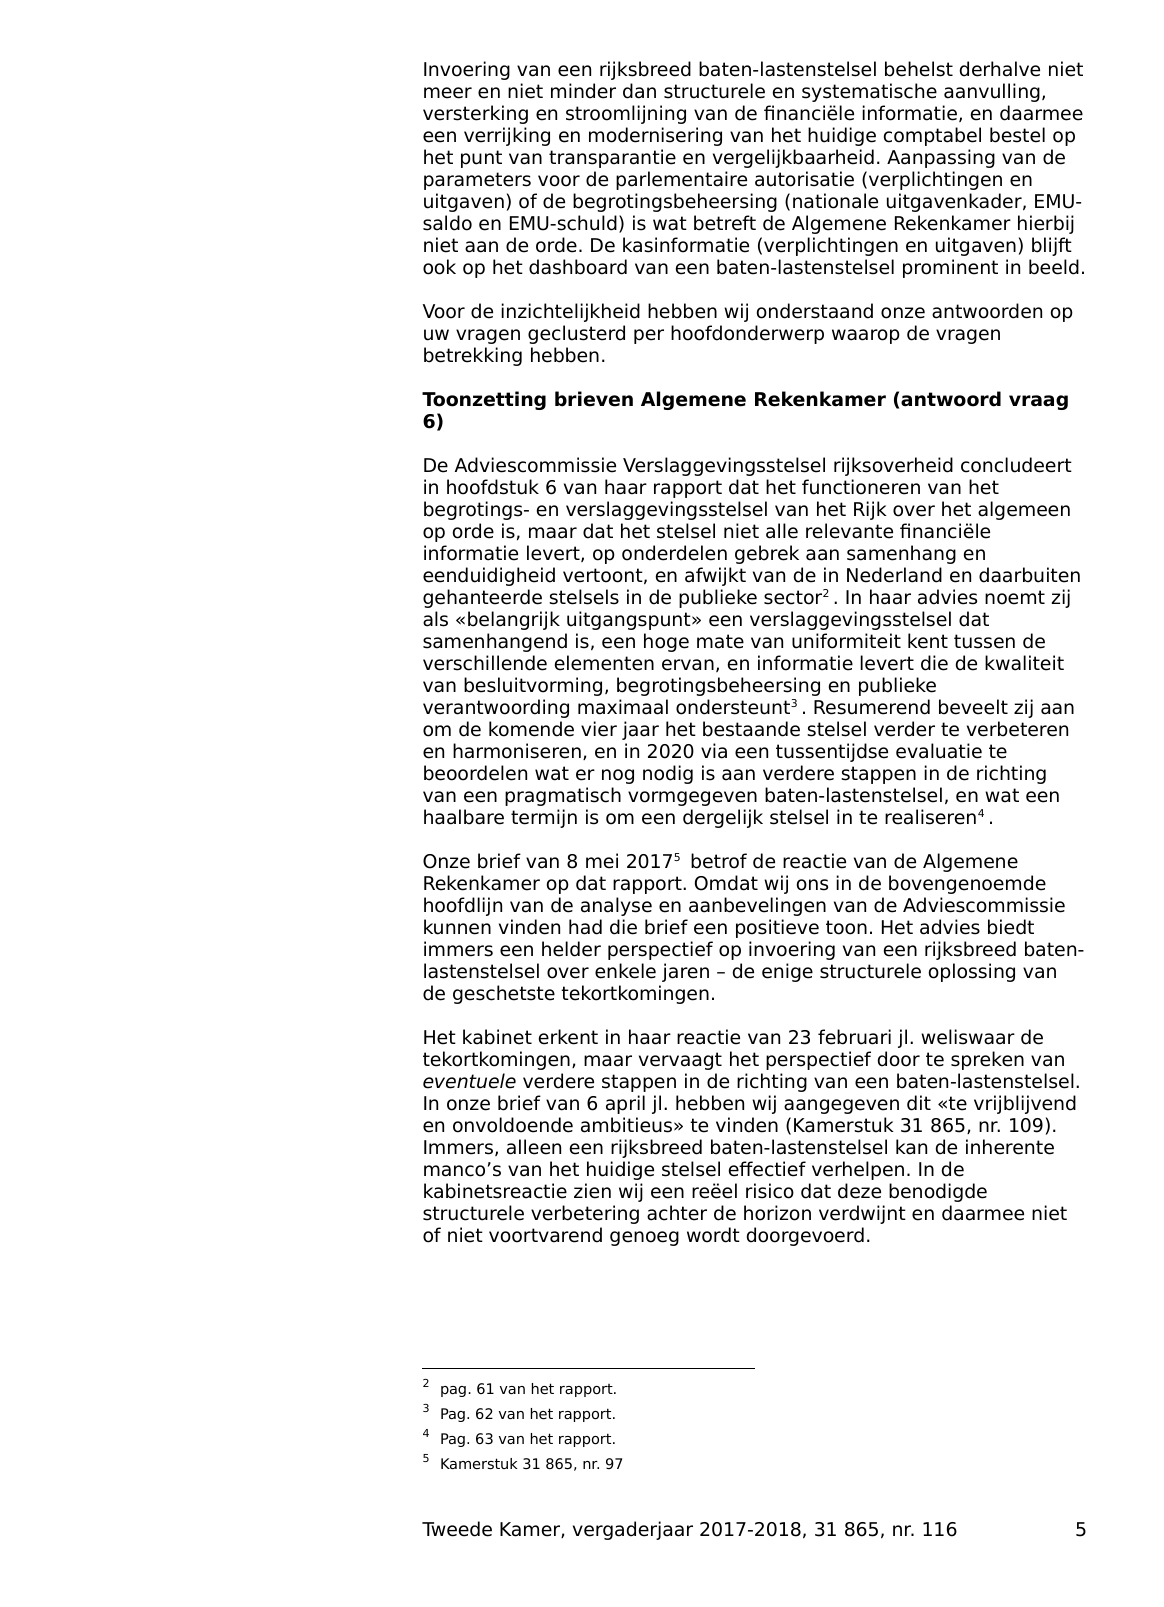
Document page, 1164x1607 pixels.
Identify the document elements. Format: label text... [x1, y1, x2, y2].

text Het kabinet erkent in haar reactie van 23 februari jl. weliswaar de tekortkomingen, maar vervaagt het perspectief door te spreken van eventuele verdere stappen in de richting van een baten-lastenstelsel. In onze brief van 6 april jl. hebben wij aangegeven dit «te vrijblijvend en onvoldoende ambitieus» te vinden (Kamerstuk 31 865, nr. 109). Immers, alleen een rijksbreed baten-lastenstelsel kan de inherente manco’s van het huidige stelsel effectief verhelpen. In de kabinetsreactie zien wij een reëel risico dat deze benodigde structurele verbetering achter de horizon verdwijnt en daarmee niet of niet voortvarend genoeg wordt doorgevoerd. [422, 1027, 1087, 1247]
text Pag. 63 van het rapport. [422, 1427, 1087, 1449]
text Invoering van een rijksbreed baten-lastenstelsel behelst derhalve niet meer en niet minder dan structurele en systematische aanvulling, versterking en stroomlijning van de financiële informatie, en daarmee een verrijking en modernisering van het huidige comptabel bestel op het punt van transparantie en vergelijkbaarheid. Aanpassing van de parameters voor de parlementaire autorisatie (verplichtingen en uitgaven) of de begrotingsbeheersing (nationale uitgavenkader, EMU-saldo en EMU-schuld) is wat betreft de Algemene Rekenkamer hierbij niet aan de orde. De kasinformatie (verplichtingen en uitgaven) blijft ook op het dashboard van een baten-lastenstelsel prominent in beeld. [422, 59, 1087, 279]
subtitle Toonzetting brieven Algemene Rekenkamer (antwoord vraag 6) [422, 389, 1087, 433]
text Voor de inzichtelijkheid hebben wij onderstaand onze antwoorden op uw vragen geclusterd per hoofdonderwerp waarop de vragen betrekking hebben. [422, 301, 1087, 367]
text Kamerstuk 31 865, nr. 97 [422, 1452, 1087, 1474]
text De Adviescommissie Verslaggevingsstelsel rijksoverheid concludeert in hoofdstuk 6 van haar rapport dat het functioneren van het begrotings- en verslaggevingsstelsel van het Rijk over het algemeen op orde is, maar dat het stelsel niet alle relevante financiële informatie levert, op onderdelen gebrek aan samenhang en eenduidigheid vertoont, en afwijkt van de in Nederland en daarbuiten gehanteerde stelsels in de publieke sector. In haar advies noemt zij als «belangrijk uitgangspunt» een verslaggevingsstelsel dat samenhangend is, een hoge mate van uniformiteit kent tussen de verschillende elementen ervan, en informatie levert die de kwaliteit van besluitvorming, begrotingsbeheersing en publieke verantwoording maximaal ondersteunt. Resumerend beveelt zij aan om de komende vier jaar het bestaande stelsel verder te verbeteren en harmoniseren, en in 2020 via een tussentijdse evaluatie te beoordelen wat er nog nodig is aan verdere stappen in de richting van een pragmatisch vormgegeven baten-lastenstelsel, en wat een haalbare termijn is om een dergelijk stelsel in te realiseren. [422, 455, 1087, 829]
text pag. 61 van het rapport. [422, 1377, 1087, 1399]
text Pag. 62 van het rapport. [422, 1402, 1087, 1424]
text Onze brief van 8 mei 2017 betrof de reactie van de Algemene Rekenkamer op dat rapport. Omdat wij ons in de bovengenoemde hoofdlijn van de analyse en aanbevelingen van de Adviescommissie kunnen vinden had die brief een positieve toon. Het advies biedt immers een helder perspectief op invoering van een rijksbreed baten-lastenstelsel over enkele jaren – de enige structurele oplossing van de geschetste tekortkomingen. [422, 851, 1087, 1005]
